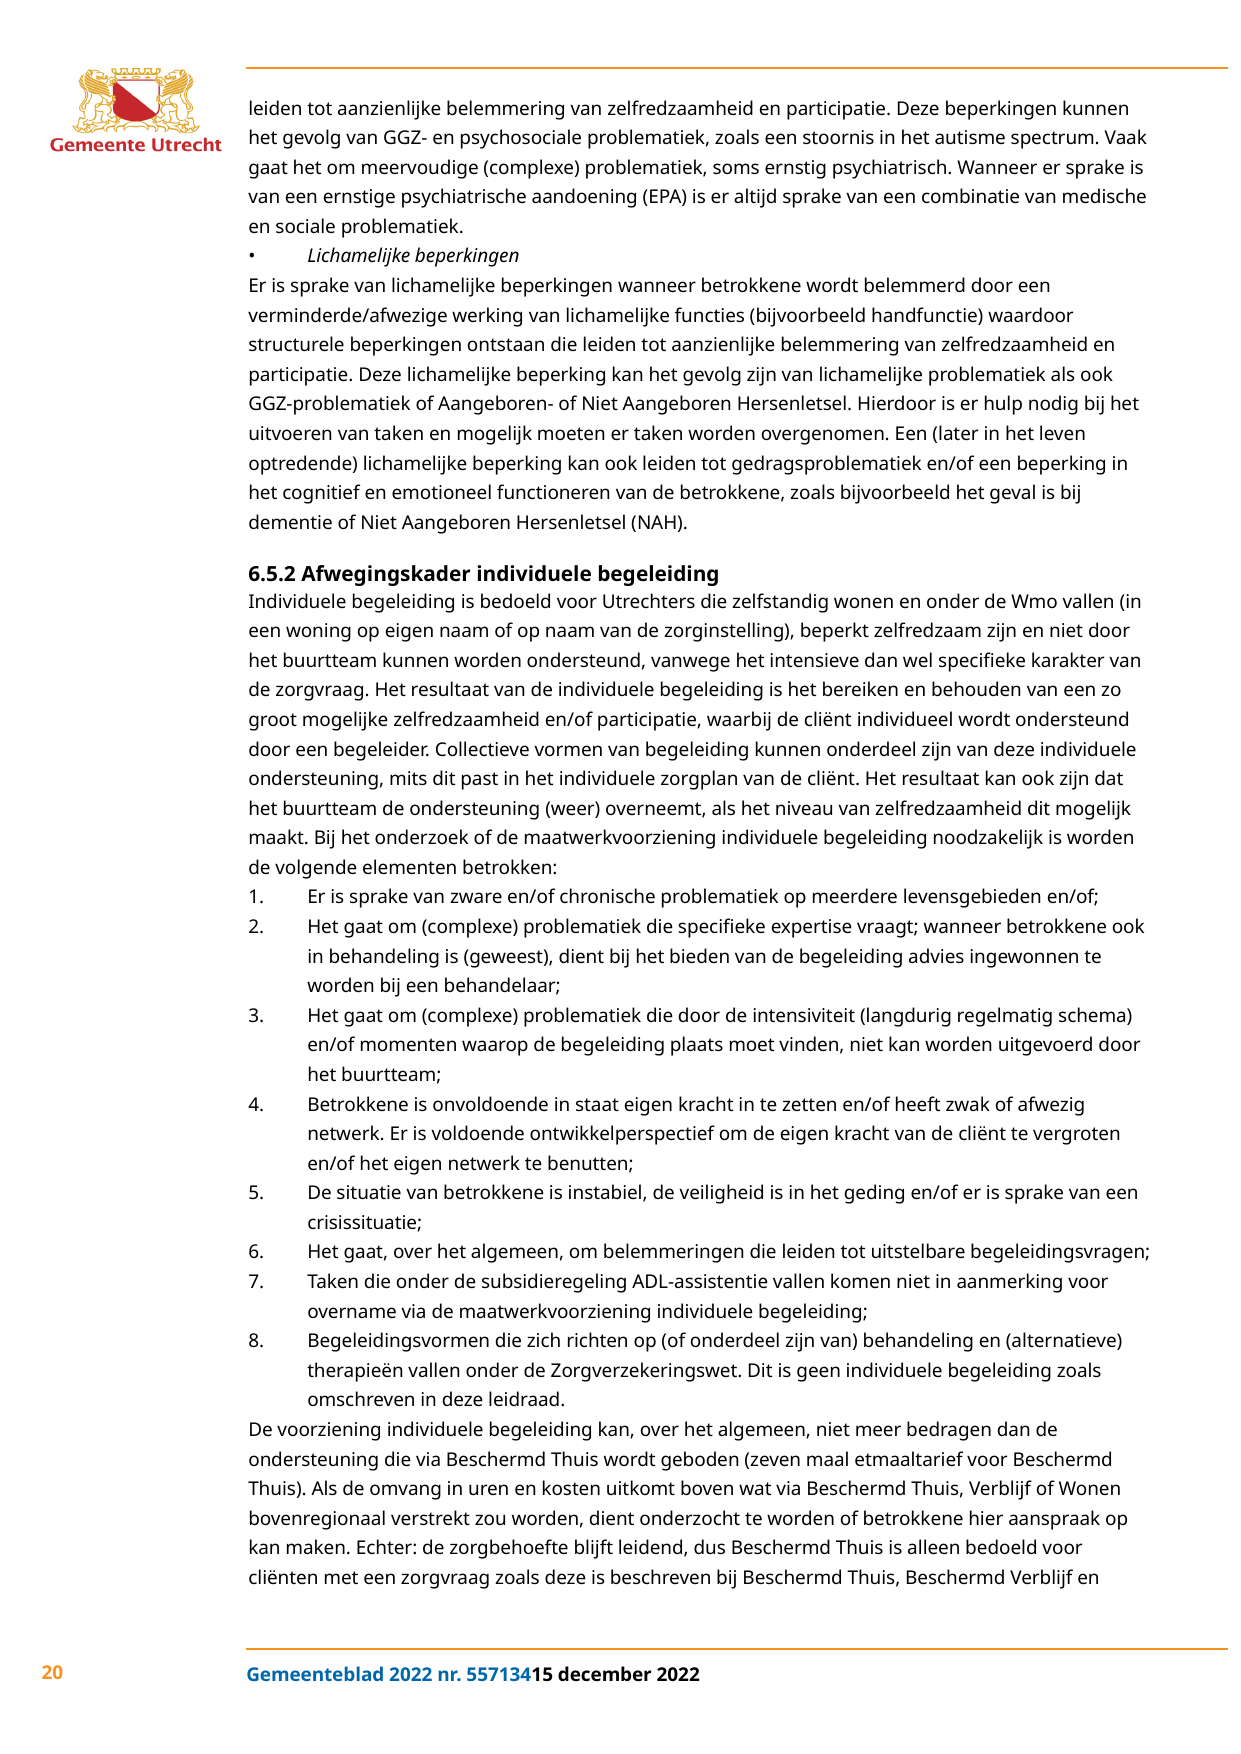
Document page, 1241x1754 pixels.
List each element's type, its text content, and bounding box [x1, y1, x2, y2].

list Het gaat, over het algemeen, om belemmeringen die leiden tot uitstelbare begeleidingsvragen; [248, 1239, 1152, 1264]
text Individuele begeleiding is bedoeld voor Utrechters die zelfstandig wonen en onder de Wmo vallen (in een woning op eigen naam of op naam van de zorginstelling), beperkt zelfredzaam zijn en niet door het buurtteam kunnen worden ondersteund, vanwege het intensieve dan wel specifieke karakter van de zorgvraag. Het resultaat van de individuele begeleiding is het bereiken en behouden van een zo groot mogelijke zelfredzaamheid en/of participatie, waarbij de cliënt individueel wordt ondersteund door een begeleider. Collectieve vormen van begeleiding kunnen onderdeel zijn van deze individuele ondersteuning, mits dit past in het individuele zorgplan van de cliënt. Het resultaat kan ook zijn dat het buurtteam de ondersteuning (weer) overneemt, als het niveau van zelfredzaamheid dit mogelijk maakt. Bij het onderzoek of de maatwerkvoorziening individuele begeleiding noodzakelijk is worden de volgende elementen betrokken: [248, 588, 1152, 880]
list Het gaat om (complexe) problematiek die door de intensiviteit (langdurig regelmatig schema) en/of momenten waarop de begeleiding plaats moet vinden, niet kan worden uitgevoerd door het buurtteam; [248, 1002, 1152, 1087]
text leiden tot aanzienlijke belemmering van zelfredzaamheid en participatie. Deze beperkingen kunnen het gevolg van GGZ- en psychosociale problematiek, zoals een stoornis in het autisme spectrum. Vaak gaat het om meervoudige (complexe) problematiek, soms ernstig psychiatrisch. Wanneer er sprake is van een ernstige psychiatrische aandoening (EPA) is er altijd sprake van een combinatie van medische en sociale problematiek. [248, 95, 1152, 239]
list Lichamelijke beperkingen [248, 243, 1152, 268]
text Er is sprake van lichamelijke beperkingen wanneer betrokkene wordt belemmerd door een verminderde/afwezige werking van lichamelijke functies (bijvoorbeeld handfunctie) waardoor structurele beperkingen ontstaan die leiden tot aanzienlijke belemmering van zelfredzaamheid en participatie. Deze lichamelijke beperking kan het gevolg zijn van lichamelijke problematiek als ook GGZ-problematiek of Aangeboren- of Niet Aangeboren Hersenletsel. Hierdoor is er hulp nodig bij het uitvoeren van taken en mogelijk moeten er taken worden overgenomen. Een (later in het leven optredende) lichamelijke beperking kan ook leiden tot gedragsproblematiek en/of een beperking in het cognitief en emotioneel functioneren van de betrokkene, zoals bijvoorbeeld het geval is bij dementie of Niet Aangeboren Hersenletsel (NAH). [248, 272, 1152, 535]
list De situatie van betrokkene is instabiel, de veiligheid is in het geding en/of er is sprake van een crisissituatie; [248, 1179, 1152, 1235]
list Het gaat om (complexe) problematiek die specifieke expertise vraagt; wanneer betrokkene ook in behandeling is (geweest), dient bij het bieden van de begeleiding advies ingewonnen te worden bij een behandelaar; [248, 913, 1152, 998]
list Er is sprake van zware en/of chronische problematiek op meerdere levensgebieden en/of; [248, 884, 1152, 909]
list Betrokkene is onvoldoende in staat eigen kracht in te zetten en/of heeft zwak of afwezig netwerk. Er is voldoende ontwikkelperspectief om de eigen kracht van de cliënt te vergroten en/of het eigen netwerk te benutten; [248, 1091, 1152, 1176]
text 6.5.2 Afwegingskader individuele begeleiding [248, 559, 1152, 588]
list Begeleidingsvormen die zich richten op (of onderdeel zijn van) behandeling en (alternatieve) therapieën vallen onder de Zorgverzekeringswet. Dit is geen individuele begeleiding zoals omschreven in deze leidraad. [248, 1327, 1152, 1412]
list Taken die onder de subsidieregeling ADL-assistentie vallen komen niet in aanmerking voor overname via de maatwerkvoorziening individuele begeleiding; [248, 1268, 1152, 1323]
text De voorziening individuele begeleiding kan, over het algemeen, niet meer bedragen dan de ondersteuning die via Beschermd Thuis wordt geboden (zeven maal etmaaltarief voor Beschermd Thuis). Als de omvang in uren en kosten uitkomt boven wat via Beschermd Thuis, Verblijf of Wonen bovenregionaal verstrekt zou worden, dient onderzocht te worden of betrokkene hier aanspraak op kan maken. Echter: de zorgbehoefte blijft leidend, dus Beschermd Thuis is alleen bedoeld voor cliënten met een zorgvraag zoals deze is beschreven bij Beschermd Thuis, Beschermd Verblijf en [248, 1416, 1152, 1590]
picture [41, 47, 231, 172]
